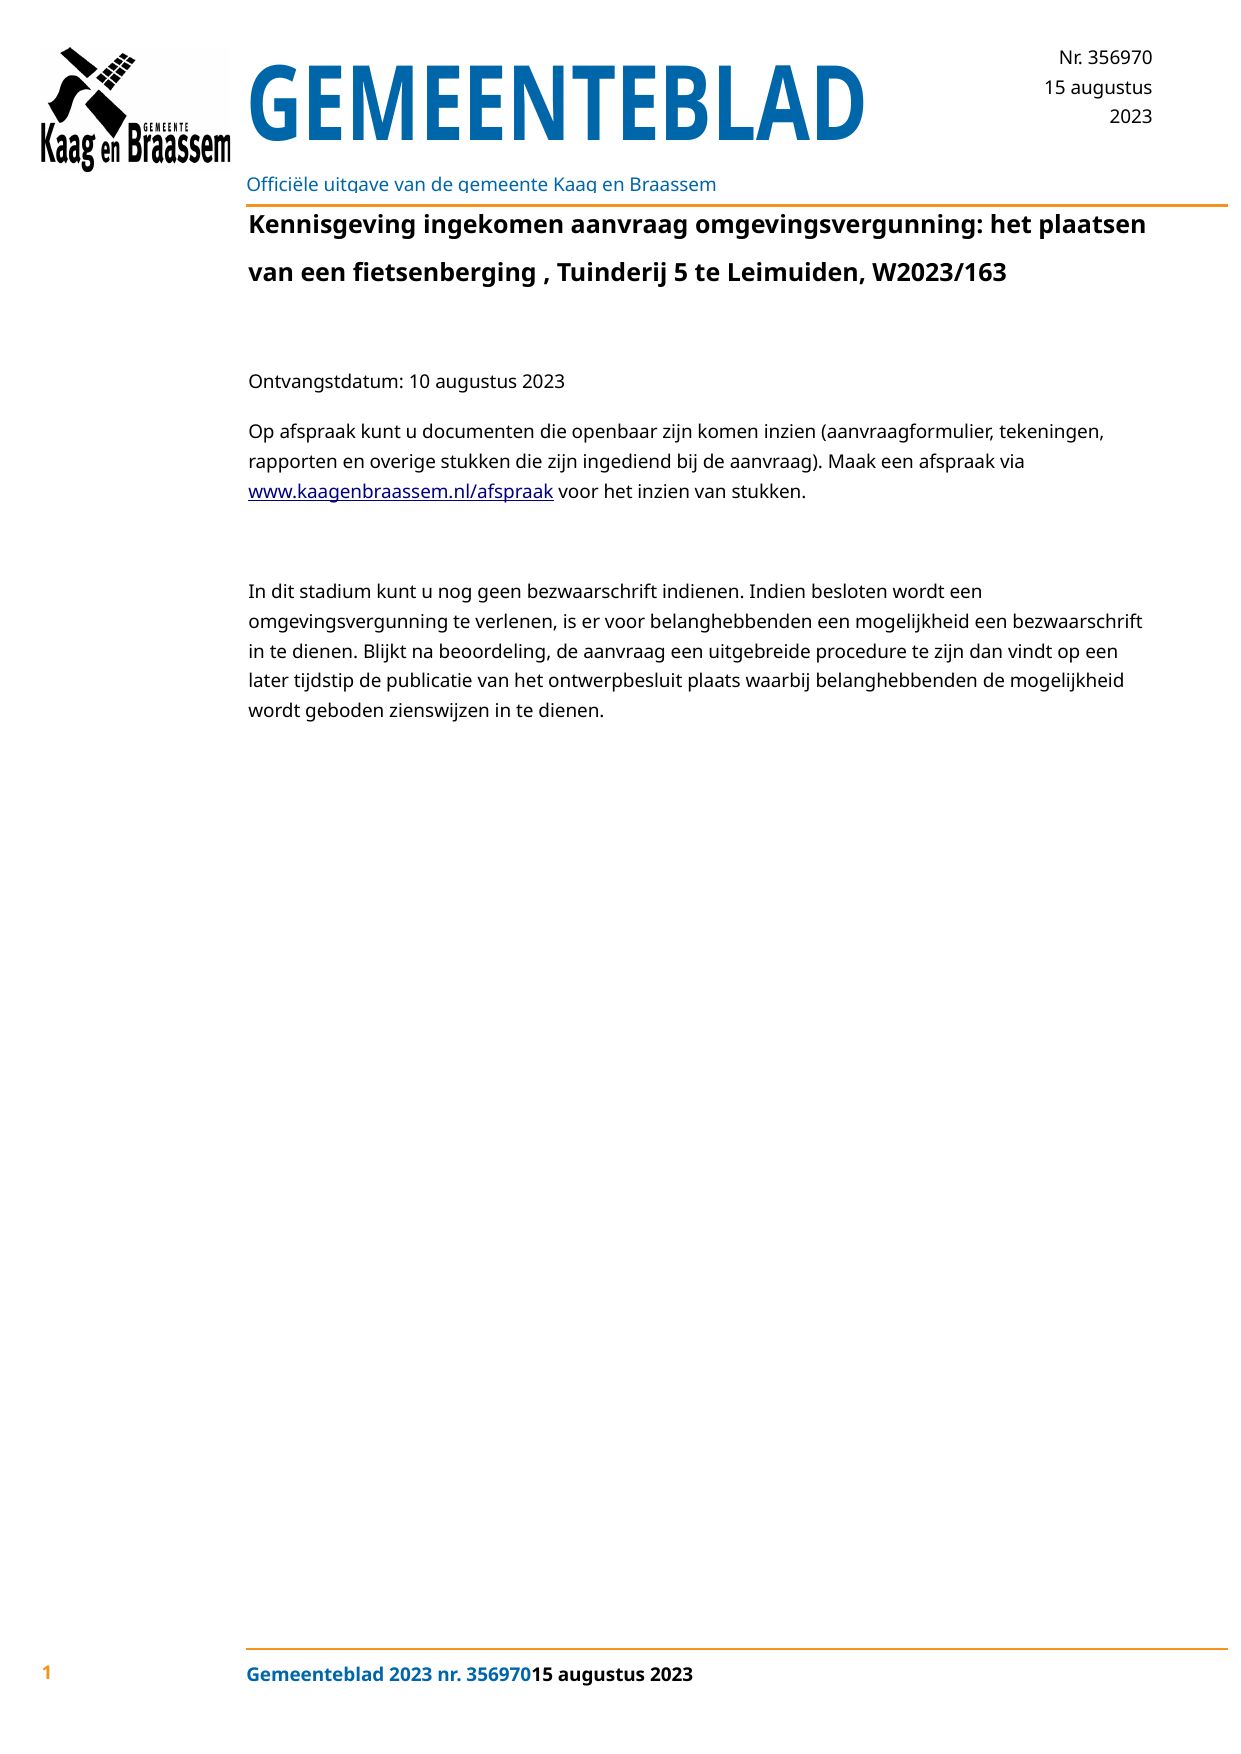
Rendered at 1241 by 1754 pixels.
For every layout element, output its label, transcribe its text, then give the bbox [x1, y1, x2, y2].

text Op afspraak kunt u documenten die openbaar zijn komen inzien (aanvraagformulier, tekeningen, rapporten en overige stukken die zijn ingediend bij de aanvraag). Maak een afspraak via www.kaagenbraassem.nl/afspraak voor het inzien van stukken. [248, 419, 1152, 504]
text In dit stadium kunt u nog geen bezwaarschrift indienen. Indien besloten wordt een omgevingsvergunning te verlenen, is er voor belanghebbenden een mogelijkheid een bezwaarschrift in te dienen. Blijkt na beoordeling, de aanvraag een uitgebreide procedure te zijn dan vindt op een later tijdstip de publicatie van het ontwerpbesluit plaats waarbij belanghebbenden de mogelijkheid wordt geboden zienswijzen in te dienen. [248, 579, 1152, 723]
picture [41, 47, 231, 172]
text Kennisgeving ingekomen aanvraag omgevingsvergunning: het plaatsen van een fietsenberging , Tuinderij 5 te Leimuiden, W2023/163 [248, 207, 1152, 288]
text Ontvangstdatum: 10 augustus 2023 [248, 368, 1152, 394]
